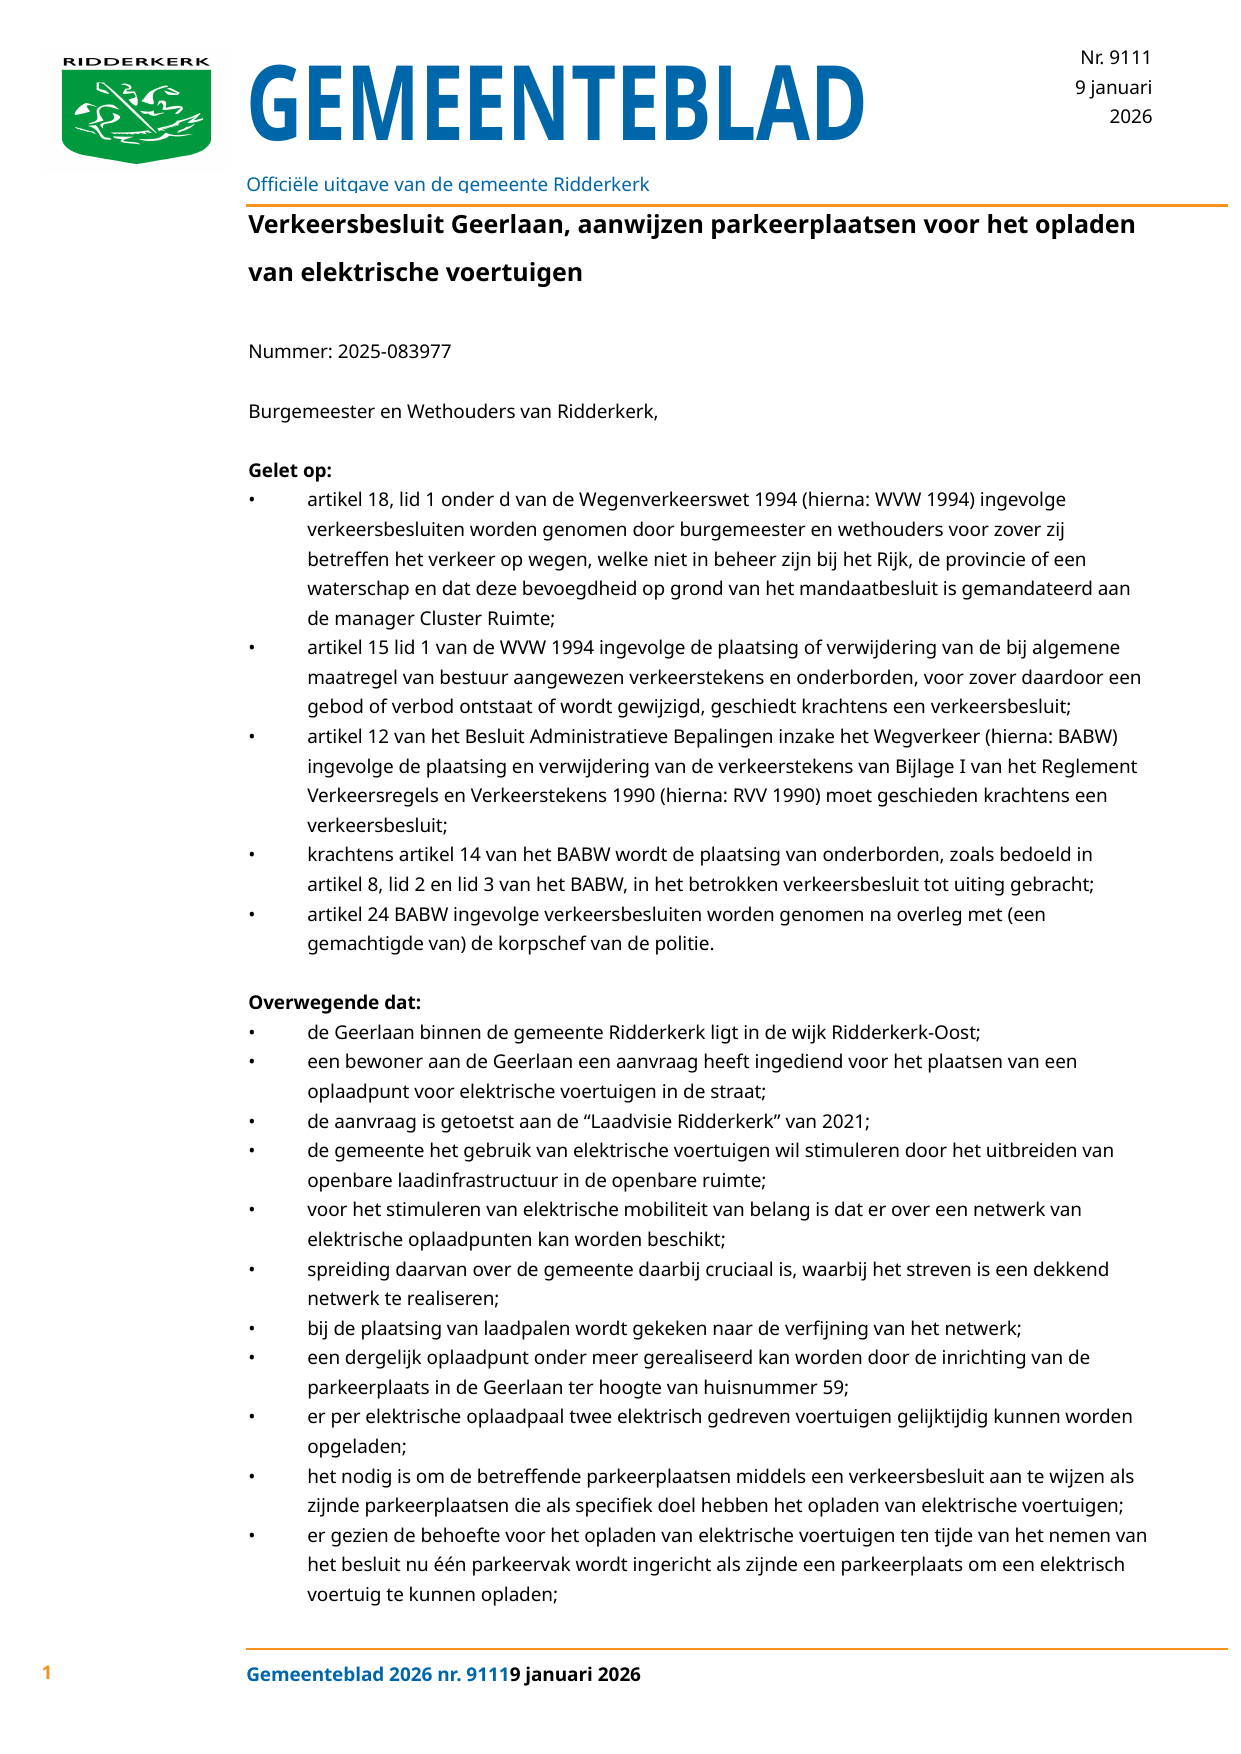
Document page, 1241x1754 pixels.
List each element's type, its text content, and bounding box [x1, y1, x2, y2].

text Verkeersbesluit Geerlaan, aanwijzen parkeerplaatsen voor het opladen van elektrische voertuigen [248, 207, 1152, 288]
list artikel 24 BABW ingevolge verkeersbesluiten worden genomen na overleg met (een gemachtigde van) de korpschef van de politie. [248, 901, 1152, 956]
list krachtens artikel 14 van het BABW wordt de plaatsing van onderborden, zoals bedoeld in artikel 8, lid 2 en lid 3 van het BABW, in het betrokken verkeersbesluit tot uiting gebracht; [248, 842, 1152, 897]
text Overwegende dat: [248, 989, 1152, 1015]
list de aanvraag is getoetst aan de “Laadvisie Ridderkerk” van 2021; [248, 1108, 1152, 1133]
list het nodig is om de betreffende parkeerplaatsen middels een verkeersbesluit aan te wijzen als zijnde parkeerplaatsen die als specifiek doel hebben het opladen van elektrische voertuigen; [248, 1463, 1152, 1518]
list artikel 18, lid 1 onder d van de Wegenverkeerswet 1994 (hierna: WVW 1994) ingevolge verkeersbesluiten worden genomen door burgemeester en wethouders voor zover zij betreffen het verkeer op wegen, welke niet in beheer zijn bij het Rijk, de provincie of een waterschap en dat deze bevoegdheid op grond van het mandaatbesluit is gemandateerd aan de manager Cluster Ruimte; [248, 487, 1152, 631]
list er per elektrische oplaadpaal twee elektrisch gedreven voertuigen gelijktijdig kunnen worden opgeladen; [248, 1404, 1152, 1459]
picture [41, 47, 231, 172]
list de gemeente het gebruik van elektrische voertuigen wil stimuleren door het uitbreiden van openbare laadinfrastructuur in de openbare ruimte; [248, 1137, 1152, 1193]
text Burgemeester en Wethouders van Ridderkerk, [248, 398, 1152, 423]
list er gezien de behoefte voor het opladen van elektrische voertuigen ten tijde van het nemen van het besluit nu één parkeervak wordt ingericht als zijnde een parkeerplaats om een elektrisch voertuig te kunnen opladen; [248, 1522, 1152, 1607]
list artikel 15 lid 1 van de WVW 1994 ingevolge de plaatsing of verwijdering van de bij algemene maatregel van bestuur aangewezen verkeerstekens en onderborden, voor zover daardoor een gebod of verbod ontstaat of wordt gewijzigd, geschiedt krachtens een verkeersbesluit; [248, 634, 1152, 719]
text Nummer: 2025-083977 [248, 339, 1152, 364]
list een dergelijk oplaadpunt onder meer gerealiseerd kan worden door de inrichting van de parkeerplaats in de Geerlaan ter hoogte van huisnummer 59; [248, 1344, 1152, 1400]
list artikel 12 van het Besluit Administratieve Bepalingen inzake het Wegverkeer (hierna: BABW) ingevolge de plaatsing en verwijdering van de verkeerstekens van Bijlage I van het Reglement Verkeersregels en Verkeerstekens 1990 (hierna: RVV 1990) moet geschieden krachtens een verkeersbesluit; [248, 723, 1152, 838]
text Gelet op: [248, 457, 1152, 483]
list spreiding daarvan over de gemeente daarbij cruciaal is, waarbij het streven is een dekkend netwerk te realiseren; [248, 1256, 1152, 1311]
list een bewoner aan de Geerlaan een aanvraag heeft ingediend voor het plaatsen van een oplaadpunt voor elektrische voertuigen in de straat; [248, 1049, 1152, 1104]
list voor het stimuleren van elektrische mobiliteit van belang is dat er over een netwerk van elektrische oplaadpunten kan worden beschikt; [248, 1197, 1152, 1252]
list de Geerlaan binnen de gemeente Ridderkerk ligt in de wijk Ridderkerk-Oost; [248, 1019, 1152, 1045]
list bij de plaatsing van laadpalen wordt gekeken naar de verfijning van het netwerk; [248, 1315, 1152, 1341]
